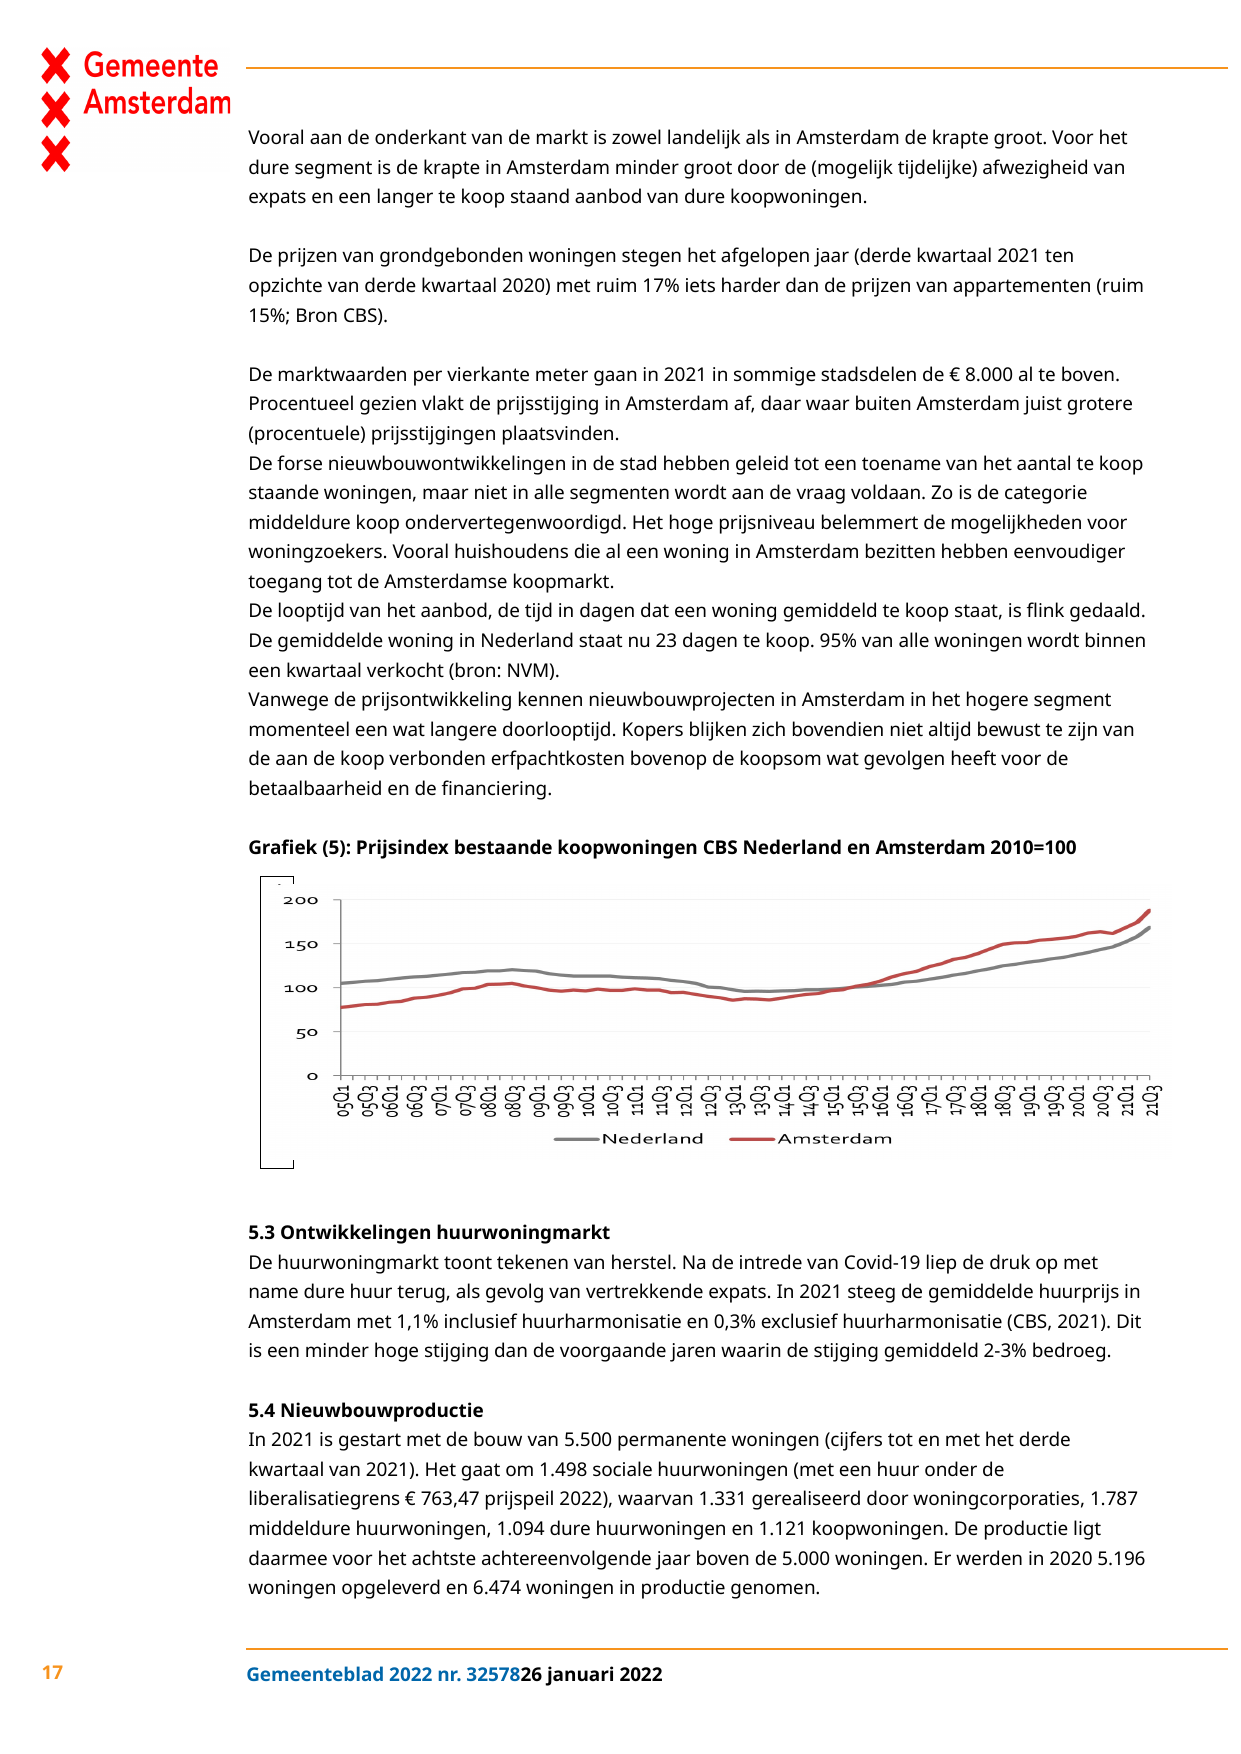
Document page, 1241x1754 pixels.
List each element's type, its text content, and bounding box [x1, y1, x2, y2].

text Vanwege de prijsontwikkeling kennen nieuwbouwprojecten in Amsterdam in het hogere segment momenteel een wat langere doorlooptijd. Kopers blijken zich bovendien niet altijd bewust te zijn van de aan de koop verbonden erfpachtkosten bovenop de koopsom wat gevolgen heeft voor de betaalbaarheid en de financiering. [248, 686, 1152, 801]
text De huurwoningmarkt toont tekenen van herstel. Na de intrede van Covid-19 liep de druk op met name dure huur terug, als gevolg van vertrekkende expats. In 2021 steeg de gemiddelde huurprijs in Amsterdam met 1,1% inclusief huurharmonisatie en 0,3% exclusief huurharmonisatie (CBS, 2021). Dit is een minder hoge stijging dan de voorgaande jaren waarin de stijging gemiddeld 2-3% bedroeg. [248, 1249, 1152, 1363]
picture [268, 884, 1173, 1160]
text 5.4 Nieuwbouwproductie [248, 1397, 1152, 1422]
text De marktwaarden per vierkante meter gaan in 2021 in sommige stadsdelen de € 8.000 al te boven. Procentueel gezien vlakt de prijsstijging in Amsterdam af, daar waar buiten Amsterdam juist grotere (procentuele) prijsstijgingen plaatsvinden. [248, 361, 1152, 446]
text Vooral aan de onderkant van de markt is zowel landelijk als in Amsterdam de krapte groot. Voor het dure segment is de krapte in Amsterdam minder groot door de (mogelijk tijdelijke) afwezigheid van expats en een langer te koop staand aanbod van dure koopwoningen. [248, 124, 1152, 209]
text 5.3 Ontwikkelingen huurwoningmarkt [248, 1219, 1152, 1245]
text De looptijd van het aanbod, de tijd in dagen dat een woning gemiddeld te koop staat, is flink gedaald. De gemiddelde woning in Nederland staat nu 23 dagen te koop. 95% van alle woningen wordt binnen een kwartaal verkocht (bron: NVM). [248, 598, 1152, 683]
text De forse nieuwbouwontwikkelingen in de stad hebben geleid tot een toename van het aantal te koop staande woningen, maar niet in alle segmenten wordt aan de vraag voldaan. Zo is de categorie middeldure koop ondervertegenwoordigd. Het hoge prijsniveau belemmert de mogelijkheden voor woningzoekers. Vooral huishoudens die al een woning in Amsterdam bezitten hebben eenvoudiger toegang tot de Amsterdamse koopmarkt. [248, 450, 1152, 594]
picture [41, 47, 231, 172]
text De prijzen van grondgebonden woningen stegen het afgelopen jaar (derde kwartaal 2021 ten opzichte van derde kwartaal 2020) met ruim 17% iets harder dan de prijzen van appartementen (ruim 15%; Bron CBS). [248, 243, 1152, 328]
text In 2021 is gestart met de bouw van 5.500 permanente woningen (cijfers tot en met het derde kwartaal van 2021). Het gaat om 1.498 sociale huurwoningen (met een huur onder de liberalisatiegrens € 763,47 prijspeil 2022), waarvan 1.331 gerealiseerd door woningcorporaties, 1.787 middeldure huurwoningen, 1.094 dure huurwoningen en 1.121 koopwoningen. De productie ligt daarmee voor het achtste achtereenvolgende jaar boven de 5.000 woningen. Er werden in 2020 5.196 woningen opgeleverd en 6.474 woningen in productie genomen. [248, 1426, 1152, 1600]
text Grafiek (5): Prijsindex bestaande koopwoningen CBS Nederland en Amsterdam 2010=100 [248, 834, 1152, 860]
